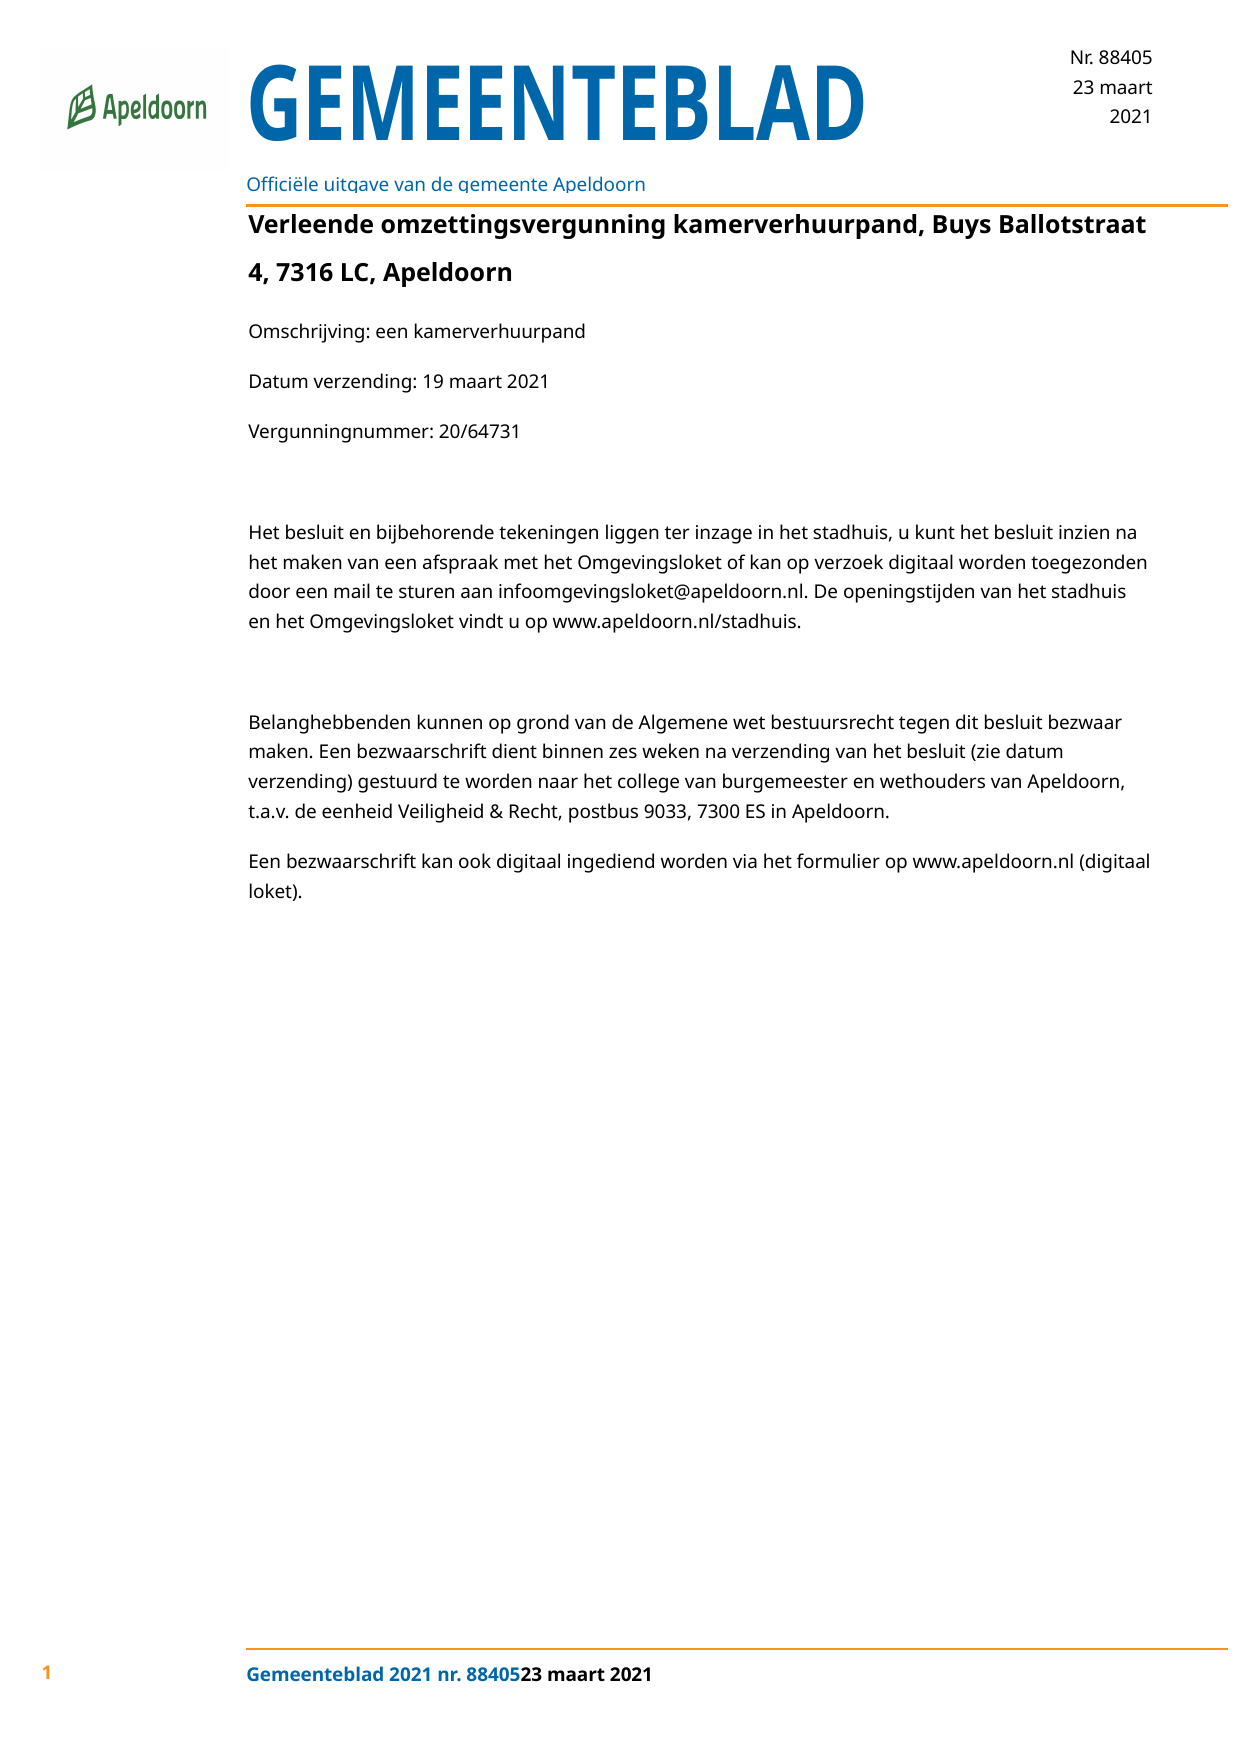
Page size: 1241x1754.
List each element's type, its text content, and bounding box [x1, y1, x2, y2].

text Vergunningnummer: 20/64731 [248, 419, 1152, 444]
text Een bezwaarschrift kan ook digitaal ingediend worden via het formulier op www.apeldoorn.nl (digitaal loket). [248, 848, 1152, 904]
text Belanghebbenden kunnen op grond van de Algemene wet bestuursrecht tegen dit besluit bezwaar maken. Een bezwaarschrift dient binnen zes weken na verzending van het besluit (zie datum verzending) gestuurd te worden naar het college van burgemeester en wethouders van Apeldoorn, t.a.v. de eenheid Veiligheid & Recht, postbus 9033, 7300 ES in Apeldoorn. [248, 709, 1152, 824]
text Omschrijving: een kamerverhuurpand [248, 318, 1152, 344]
picture [41, 47, 231, 172]
text Verleende omzettingsvergunning kamerverhuurpand, Buys Ballotstraat 4, 7316 LC, Apeldoorn [248, 207, 1152, 288]
text Het besluit en bijbehorende tekeningen liggen ter inzage in het stadhuis, u kunt het besluit inzien na het maken van een afspraak met het Omgevingsloket of kan op verzoek digitaal worden toegezonden door een mail te sturen aan infoomgevingsloket@apeldoorn.nl. De openingstijden van het stadhuis en het Omgevingsloket vindt u op www.apeldoorn.nl/stadhuis. [248, 519, 1152, 634]
text Datum verzending: 19 maart 2021 [248, 368, 1152, 394]
